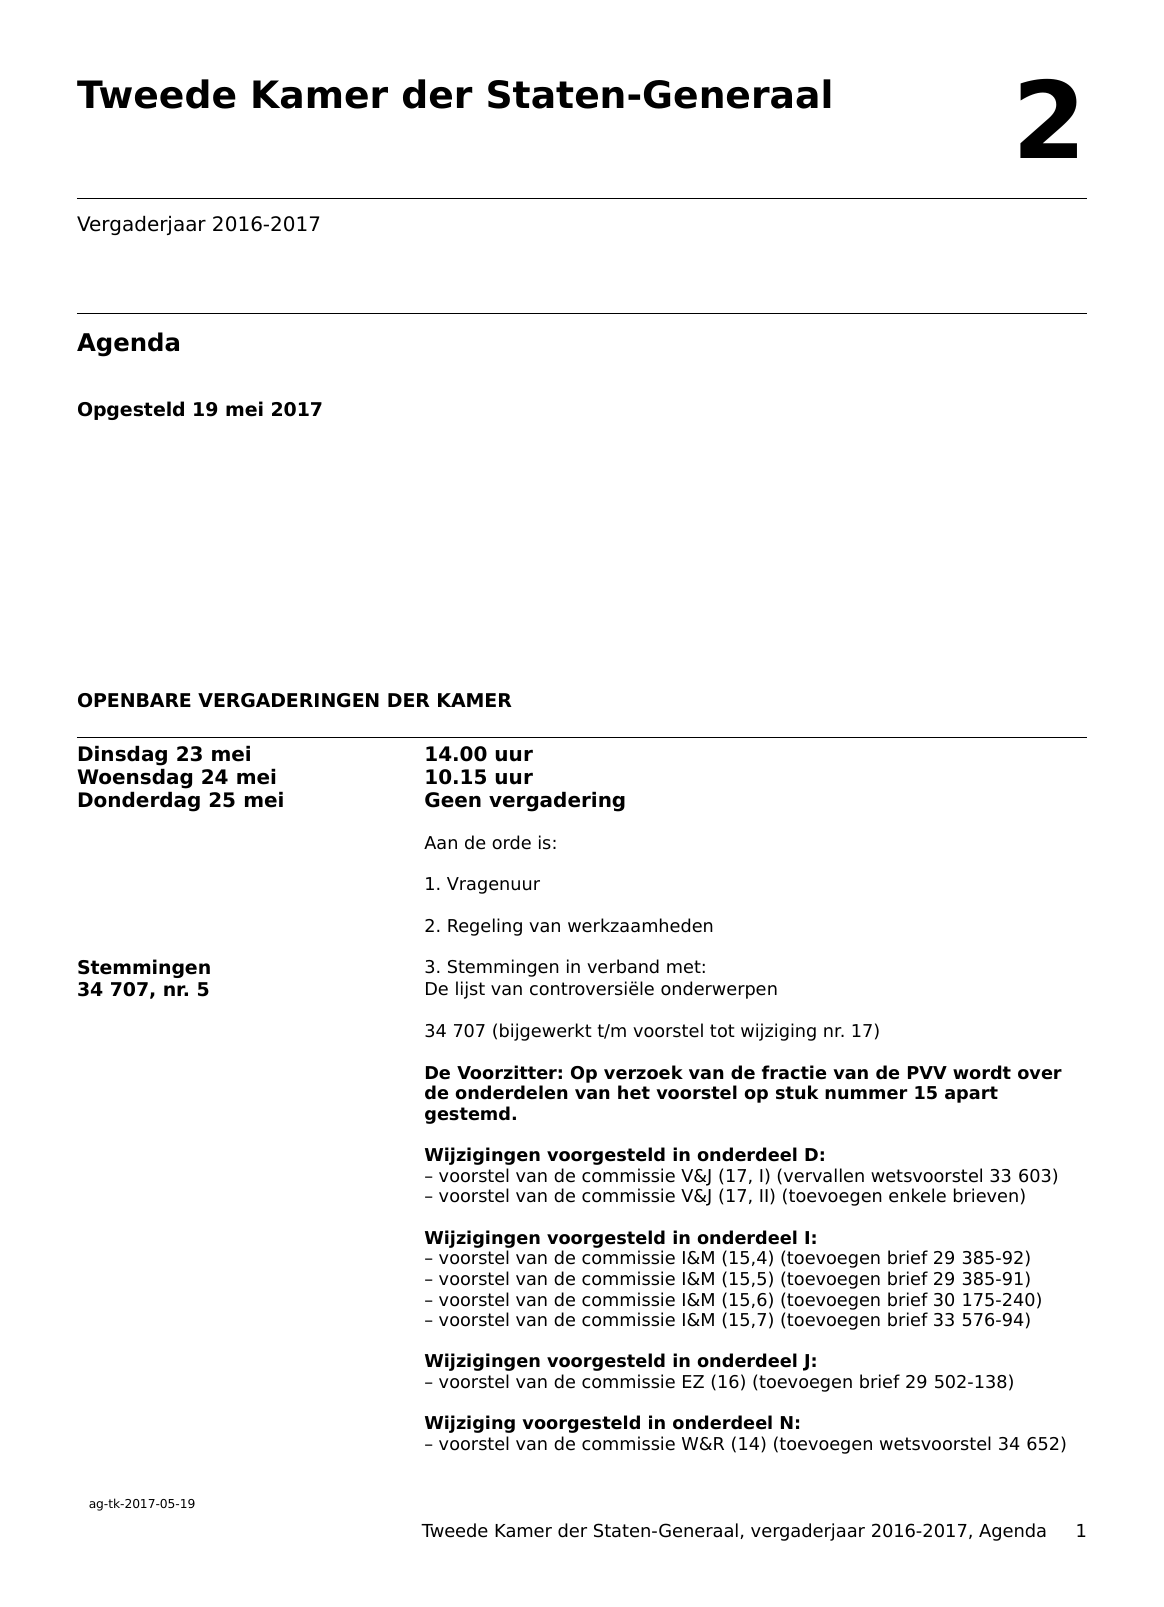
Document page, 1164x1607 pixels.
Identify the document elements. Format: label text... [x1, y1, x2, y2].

table_cell [418, 1001, 1087, 1021]
table_cell Wijziging voorgesteld in onderdeel N: [418, 1413, 1087, 1434]
table_cell [418, 1393, 1087, 1413]
table_cell [401, 1186, 418, 1207]
table_cell [418, 1207, 1087, 1228]
table_cell [401, 936, 418, 957]
table_cell [401, 1393, 418, 1413]
table_cell [77, 1042, 401, 1063]
table_cell 10.15 uur [418, 766, 1087, 789]
table_cell [77, 1145, 401, 1166]
table_cell [401, 874, 418, 895]
table_cell [401, 957, 418, 979]
table_cell – voorstel van de commissie V&J (17, I) (vervallen wetsvoorstel 33 603) [418, 1166, 1087, 1186]
table_cell – voorstel van de commissie W&R (14) (toevoegen wetsvoorstel 34 652) [418, 1434, 1087, 1454]
table_cell [77, 1021, 401, 1042]
table_cell [77, 936, 401, 957]
table_cell [77, 1166, 401, 1186]
table_cell De Voorzitter: Op verzoek van de fractie van de PVV wordt over de onderdelen van het voorstel op stuk nummer 15 apart gestemd. [418, 1063, 1087, 1124]
table_cell [401, 979, 418, 1001]
table_cell [422, 314, 1087, 357]
table_cell [77, 1063, 401, 1124]
table_cell [77, 1372, 401, 1393]
table_cell [401, 854, 418, 874]
table_header 14.00 uur [418, 738, 1087, 766]
table_cell – voorstel van de commissie I&M (15,4) (toevoegen brief 29 385-92) [418, 1248, 1087, 1269]
table_cell [401, 1001, 418, 1021]
table_cell [77, 854, 401, 874]
table_cell [77, 1290, 401, 1310]
table_cell [77, 1228, 401, 1248]
table_cell [401, 1455, 418, 1475]
table_cell [401, 1269, 418, 1289]
table_cell [401, 1042, 418, 1063]
table_cell [77, 1393, 401, 1413]
table_cell [401, 1372, 418, 1393]
table_cell [418, 1331, 1087, 1351]
table_cell [401, 916, 418, 936]
table_cell Wijzigingen voorgesteld in onderdeel J: [418, 1351, 1087, 1372]
table_cell 2. Regeling van werkzaamheden [418, 916, 1087, 936]
table_cell [401, 1310, 418, 1331]
table_cell Woensdag 24 mei [77, 766, 401, 789]
table_cell [401, 1166, 418, 1186]
table_cell Wijzigingen voorgesteld in onderdeel I: [418, 1228, 1087, 1248]
table_cell [77, 1310, 401, 1331]
table_cell [77, 874, 401, 895]
table_cell [401, 833, 418, 854]
table_cell [77, 1269, 401, 1289]
table_cell [418, 1455, 1087, 1475]
table_cell De lijst van controversiële onderwerpen [418, 979, 1087, 1001]
table_cell [401, 1145, 418, 1166]
table_cell 1. Vragenuur [418, 874, 1087, 895]
table_cell Vergaderjaar 2016-2017 [77, 199, 1087, 313]
table_cell [401, 1434, 418, 1454]
table_cell [77, 833, 401, 854]
table_cell – voorstel van de commissie I&M (15,6) (toevoegen brief 30 175-240) [418, 1290, 1087, 1310]
table_cell [401, 1207, 418, 1228]
table_cell [401, 1125, 418, 1145]
text ag-tk-2017-05-19 [88, 1497, 323, 1511]
table_cell [77, 1331, 401, 1351]
table_cell [77, 1351, 401, 1372]
table_cell – voorstel van de commissie I&M (15,7) (toevoegen brief 33 576-94) [418, 1310, 1087, 1331]
table_cell – voorstel van de commissie I&M (15,5) (toevoegen brief 29 385-91) [418, 1269, 1087, 1289]
table_cell [77, 813, 401, 833]
table_cell [418, 1042, 1087, 1063]
table_cell [77, 895, 401, 916]
table_cell Wijzigingen voorgesteld in onderdeel D: [418, 1145, 1087, 1166]
table_cell [77, 1207, 401, 1228]
table_cell [418, 1125, 1087, 1145]
table_cell [77, 1434, 401, 1454]
table_cell [77, 1455, 401, 1475]
table_cell [401, 1351, 418, 1372]
table_cell Stemmingen [77, 957, 401, 979]
table_cell [401, 1248, 418, 1269]
table_cell [77, 1248, 401, 1269]
table_cell [401, 1228, 418, 1248]
table_header Dinsdag 23 mei [77, 738, 401, 766]
table_cell [418, 895, 1087, 916]
table_header 2 [886, 59, 1087, 198]
table_cell 3. Stemmingen in verband met: [418, 957, 1087, 979]
table_cell Agenda [77, 314, 422, 357]
table_header Tweede Kamer der Staten-Generaal [77, 59, 886, 198]
subtitle OPENBARE VERGADERINGEN DER KAMER [77, 690, 1087, 712]
table_cell [401, 789, 418, 812]
table_cell [418, 936, 1087, 957]
table_cell [77, 1186, 401, 1207]
table_cell [77, 1001, 401, 1021]
table_cell Donderdag 25 mei [77, 789, 401, 812]
table_cell Geen vergadering [418, 789, 1087, 812]
table_cell [401, 1413, 418, 1434]
text Opgesteld 19 mei 2017 [77, 399, 1087, 421]
table_cell 34 707 (bijgewerkt t/m voorstel tot wijziging nr. 17) [418, 1021, 1087, 1042]
table_cell [77, 1413, 401, 1434]
table_cell [401, 1063, 418, 1124]
table_cell [401, 895, 418, 916]
table_cell 34 707, nr. 5 [77, 979, 401, 1001]
table_cell [77, 1125, 401, 1145]
table_cell [418, 854, 1087, 874]
table_cell [401, 1021, 418, 1042]
table_cell [401, 1290, 418, 1310]
table_cell [77, 916, 401, 936]
table_cell – voorstel van de commissie V&J (17, II) (toevoegen enkele brieven) [418, 1186, 1087, 1207]
table_cell [401, 766, 418, 789]
table_cell – voorstel van de commissie EZ (16) (toevoegen brief 29 502-138) [418, 1372, 1087, 1393]
table_cell [401, 1331, 418, 1351]
table_cell [418, 813, 1087, 833]
table_header [401, 738, 418, 766]
table_cell Aan de orde is: [418, 833, 1087, 854]
table_cell [401, 813, 418, 833]
